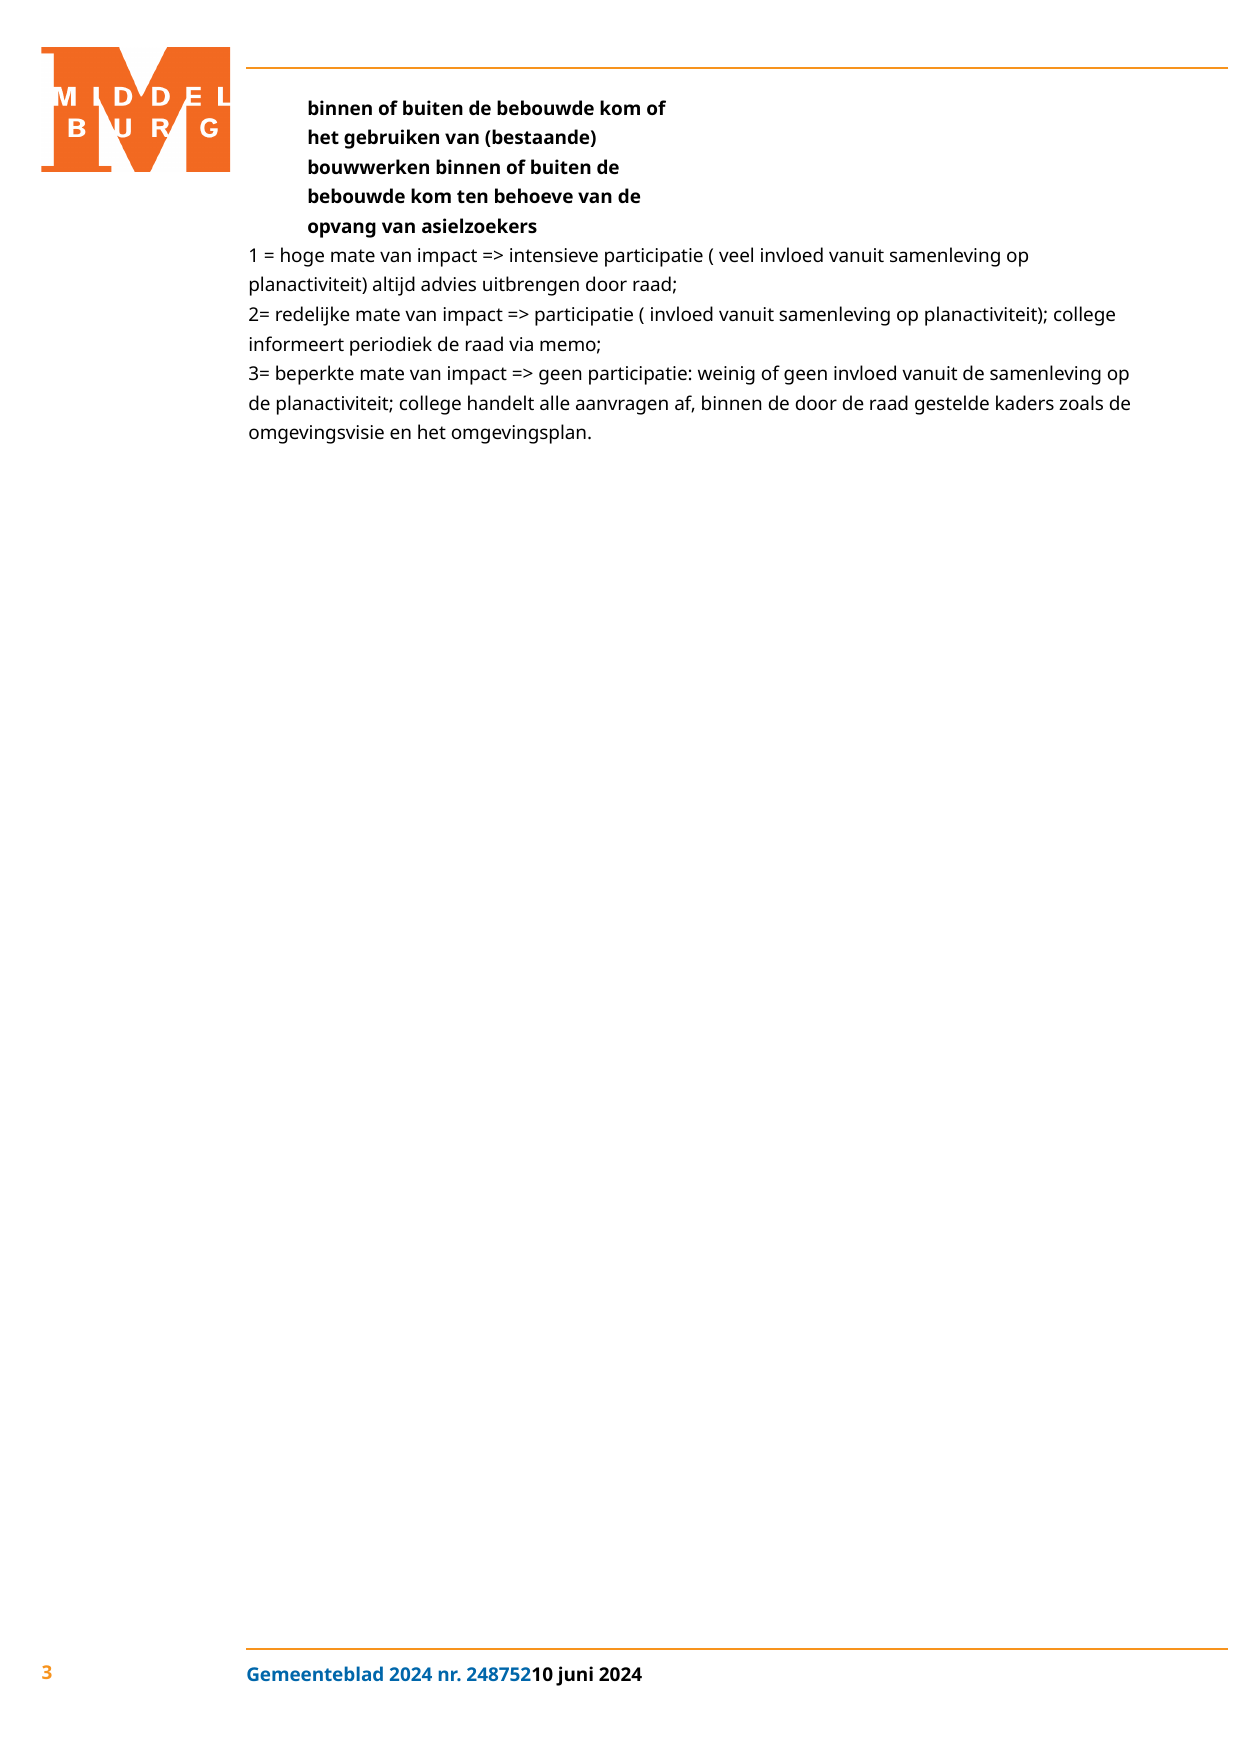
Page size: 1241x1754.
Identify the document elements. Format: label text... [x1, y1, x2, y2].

table_cell [998, 95, 1152, 239]
text 1 = hoge mate van impact => intensieve participatie ( veel invloed vanuit samenleving op planactiviteit) altijd advies uitbrengen door raad; [248, 242, 1152, 297]
text 2= redelijke mate van impact => participatie ( invloed vanuit samenleving op planactiviteit); college informeert periodiek de raad via memo; [248, 301, 1152, 357]
text 3= beperkte mate van impact => geen participatie: weinig of geen invloed vanuit de samenleving op de planactiviteit; college handelt alle aanvragen af, binnen de door de raad gestelde kaders zoals de omgevingsvisie en het omgevingsplan. [248, 360, 1152, 445]
table_cell [844, 95, 998, 239]
table_cell [690, 95, 844, 239]
picture [41, 47, 231, 172]
table_cell binnen of buiten de bebouwde kom of het gebruiken van (bestaande) bouwwerken binnen of buiten de bebouwde kom ten behoeve van de opvang van asielzoekers [248, 95, 690, 239]
